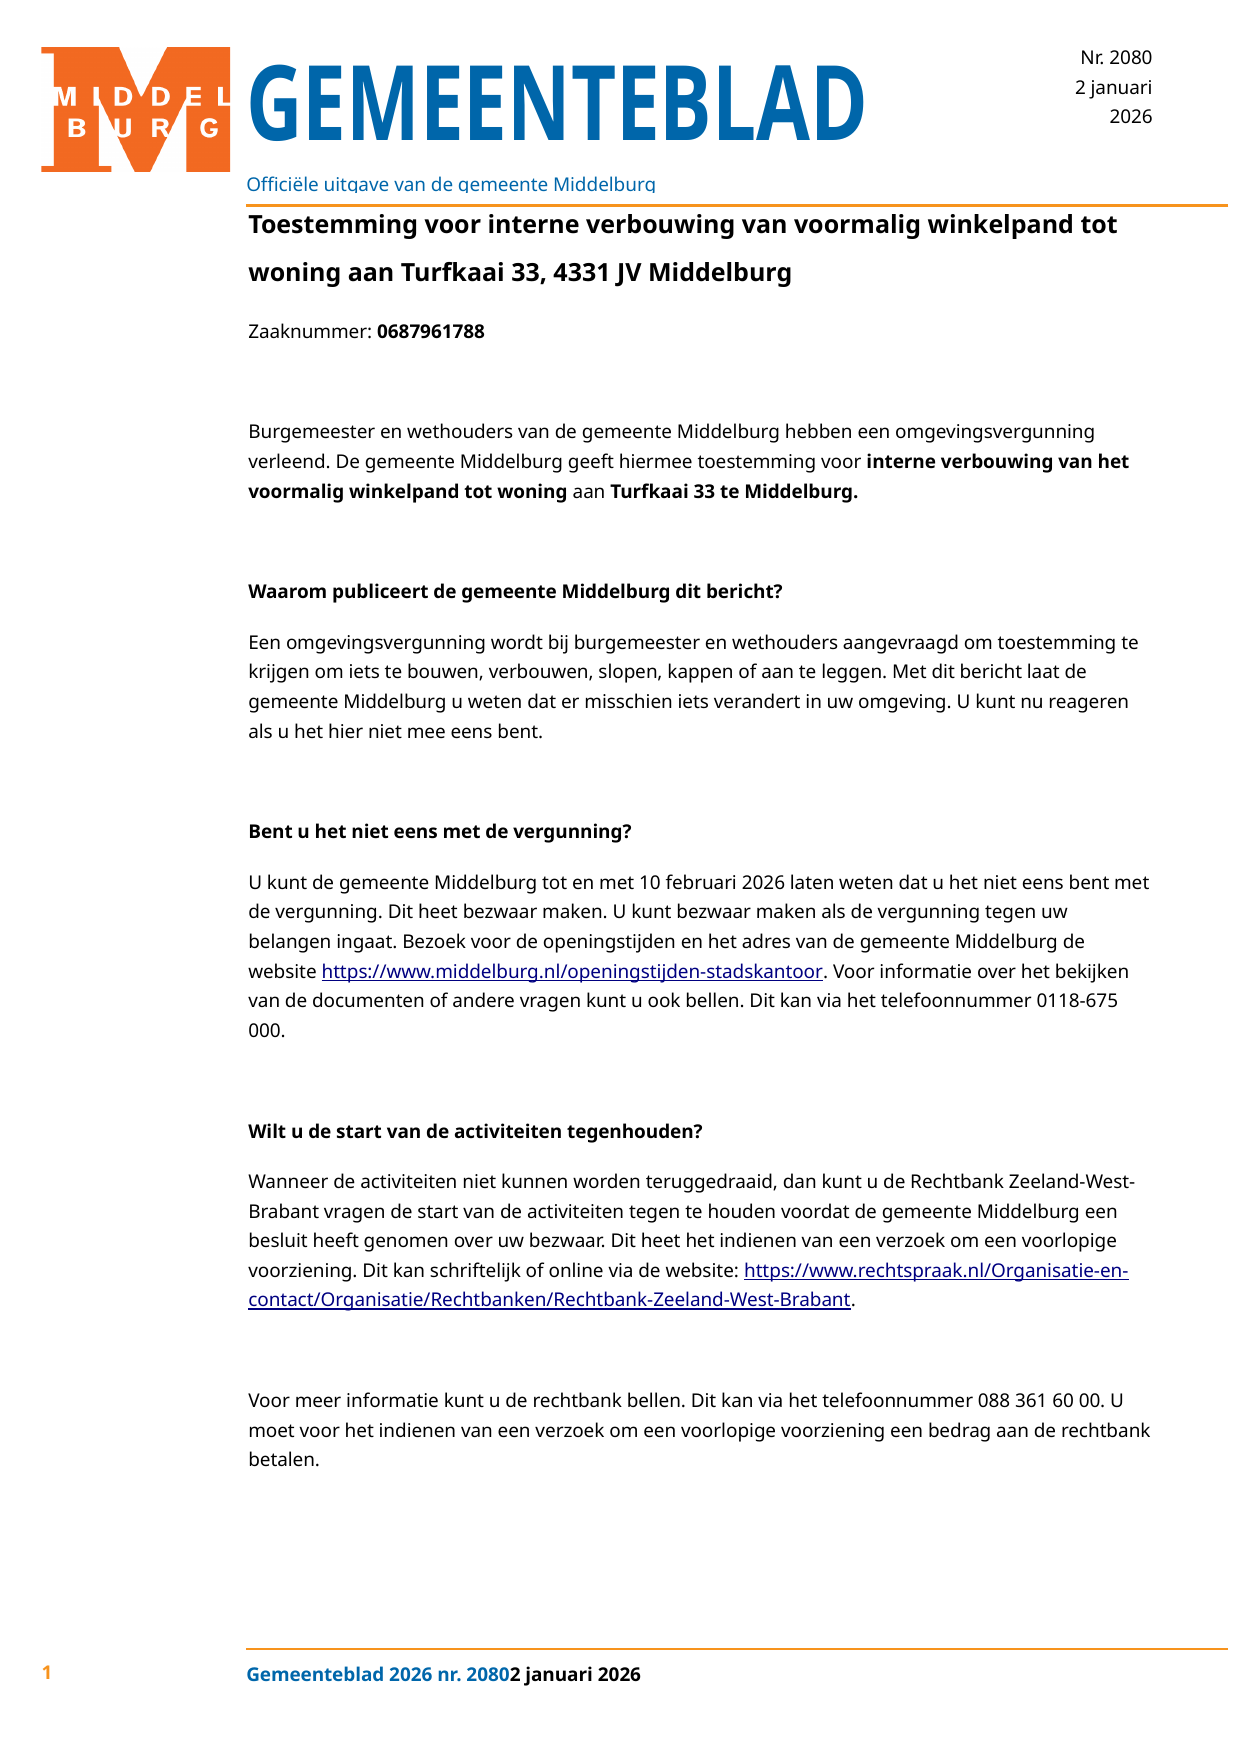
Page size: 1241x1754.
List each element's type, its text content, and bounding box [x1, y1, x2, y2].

text Wanneer de activiteiten niet kunnen worden teruggedraaid, dan kunt u de Rechtbank Zeeland-West-Brabant vragen de start van de activiteiten tegen te houden voordat de gemeente Middelburg een besluit heeft genomen over uw bezwaar. Dit heet het indienen van een verzoek om een voorlopige voorziening. Dit kan schriftelijk of online via de website: https://www.rechtspraak.nl/Organisatie-en-contact/Organisatie/Rechtbanken/Rechtbank-Zeeland-West-Brabant. [248, 1168, 1152, 1312]
text Zaaknummer: 0687961788 [248, 318, 1152, 344]
text Burgemeester en wethouders van de gemeente Middelburg hebben een omgevingsvergunning verleend. De gemeente Middelburg geeft hiermee toestemming voor interne verbouwing van het voormalig winkelpand tot woning aan Turfkaai 33 te Middelburg. [248, 419, 1152, 504]
text Een omgevingsvergunning wordt bij burgemeester en wethouders aangevraagd om toestemming te krijgen om iets te bouwen, verbouwen, slopen, kappen of aan te leggen. Met dit bericht laat de gemeente Middelburg u weten dat er misschien iets verandert in uw omgeving. U kunt nu reageren als u het hier niet mee eens bent. [248, 629, 1152, 744]
text Wilt u de start van de activiteiten tegenhouden? [248, 1118, 1152, 1144]
text U kunt de gemeente Middelburg tot en met 10 februari 2026 laten weten dat u het niet eens bent met de vergunning. Dit heet bezwaar maken. U kunt bezwaar maken als de vergunning tegen uw belangen ingaat. Bezoek voor de openingstijden en het adres van de gemeente Middelburg de website https://www.middelburg.nl/openingstijden-stadskantoor. Voor informatie over het bekijken van de documenten of andere vragen kunt u ook bellen. Dit kan via het telefoonnummer 0118-675 000. [248, 869, 1152, 1043]
text Voor meer informatie kunt u de rechtbank bellen. Dit kan via het telefoonnummer 088 361 60 00. U moet voor het indienen van een verzoek om een voorlopige voorziening een bedrag aan de rechtbank betalen. [248, 1387, 1152, 1472]
text Toestemming voor interne verbouwing van voormalig winkelpand tot woning aan Turfkaai 33, 4331 JV Middelburg [248, 207, 1152, 288]
text Bent u het niet eens met de vergunning? [248, 819, 1152, 844]
text Waarom publiceert de gemeente Middelburg dit bericht? [248, 579, 1152, 604]
picture [41, 47, 231, 172]
